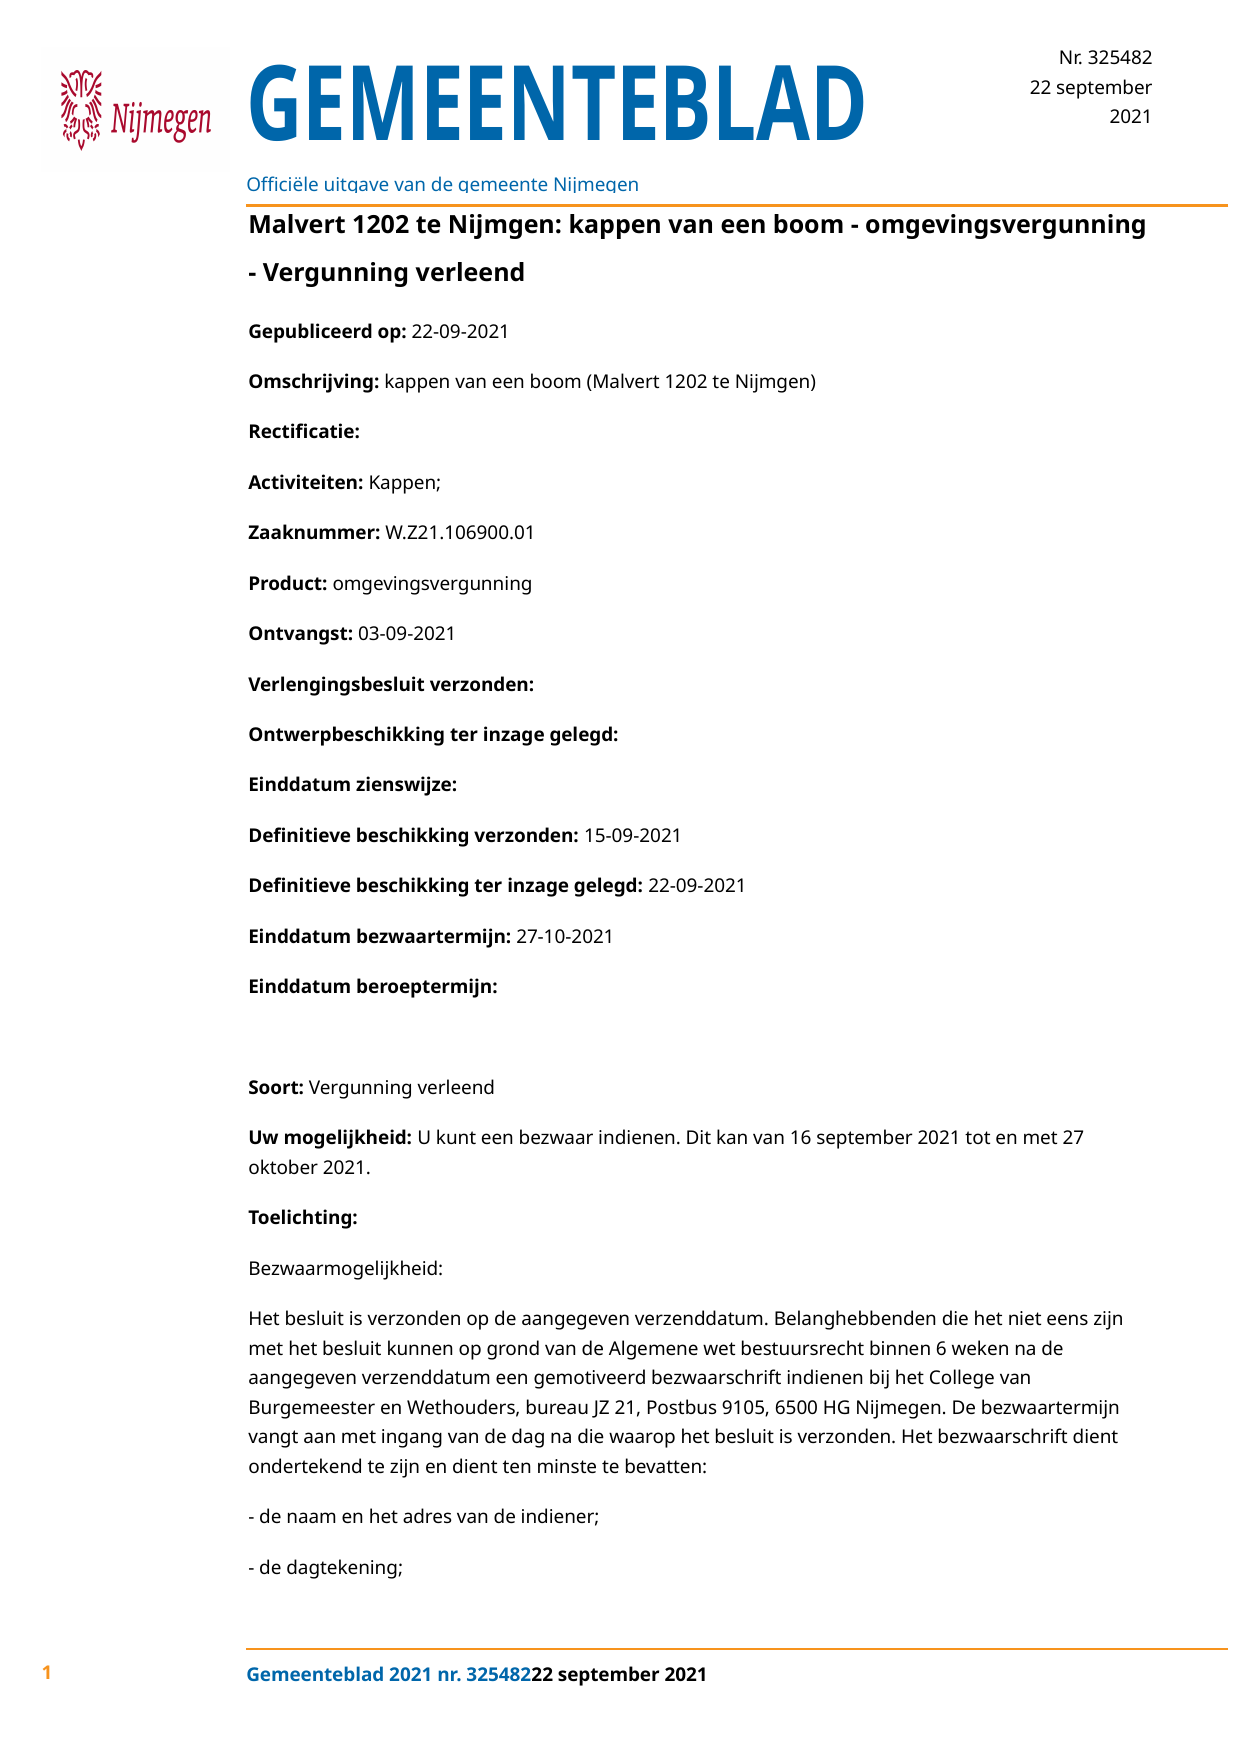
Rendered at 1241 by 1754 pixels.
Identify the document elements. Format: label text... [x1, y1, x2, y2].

text Het besluit is verzonden op de aangegeven verzenddatum. Belanghebbenden die het niet eens zijn met het besluit kunnen op grond van de Algemene wet bestuursrecht binnen 6 weken na de aangegeven verzenddatum een gemotiveerd bezwaarschrift indienen bij het College van Burgemeester en Wethouders, bureau JZ 21, Postbus 9105, 6500 HG Nijmegen. De bezwaartermijn vangt aan met ingang van de dag na die waarop het besluit is verzonden. Het bezwaarschrift dient ondertekend te zijn en dient ten minste te bevatten: [248, 1305, 1152, 1479]
text Einddatum zienswijze: [248, 772, 1152, 797]
text - de dagtekening; [248, 1554, 1152, 1580]
text - de naam en het adres van de indiener; [248, 1504, 1152, 1529]
text Verlengingsbesluit verzonden: [248, 671, 1152, 697]
text Definitieve beschikking ter inzage gelegd: 22-09-2021 [248, 872, 1152, 898]
text Zaaknummer: W.Z21.106900.01 [248, 519, 1152, 545]
text Definitieve beschikking verzonden: 15-09-2021 [248, 822, 1152, 848]
text Product: omgevingsvergunning [248, 570, 1152, 596]
text Rectificatie: [248, 419, 1152, 444]
text Activiteiten: Kappen; [248, 469, 1152, 495]
text Gepubliceerd op: 22-09-2021 [248, 318, 1152, 344]
text Ontvangst: 03-09-2021 [248, 620, 1152, 646]
text Bezwaarmogelijkheid: [248, 1255, 1152, 1281]
text Einddatum beroeptermijn: [248, 973, 1152, 999]
text Toelichting: [248, 1204, 1152, 1230]
text Soort: Vergunning verleend [248, 1074, 1152, 1100]
text Omschrijving: kappen van een boom (Malvert 1202 te Nijmgen) [248, 368, 1152, 394]
text Ontwerpbeschikking ter inzage gelegd: [248, 721, 1152, 747]
text Malvert 1202 te Nijmgen: kappen van een boom - omgevingsvergunning - Vergunning verleend [248, 207, 1152, 288]
text Uw mogelijkheid: U kunt een bezwaar indienen. Dit kan van 16 september 2021 tot en met 27 oktober 2021. [248, 1124, 1152, 1180]
picture [41, 47, 231, 172]
text Einddatum bezwaartermijn: 27-10-2021 [248, 923, 1152, 949]
